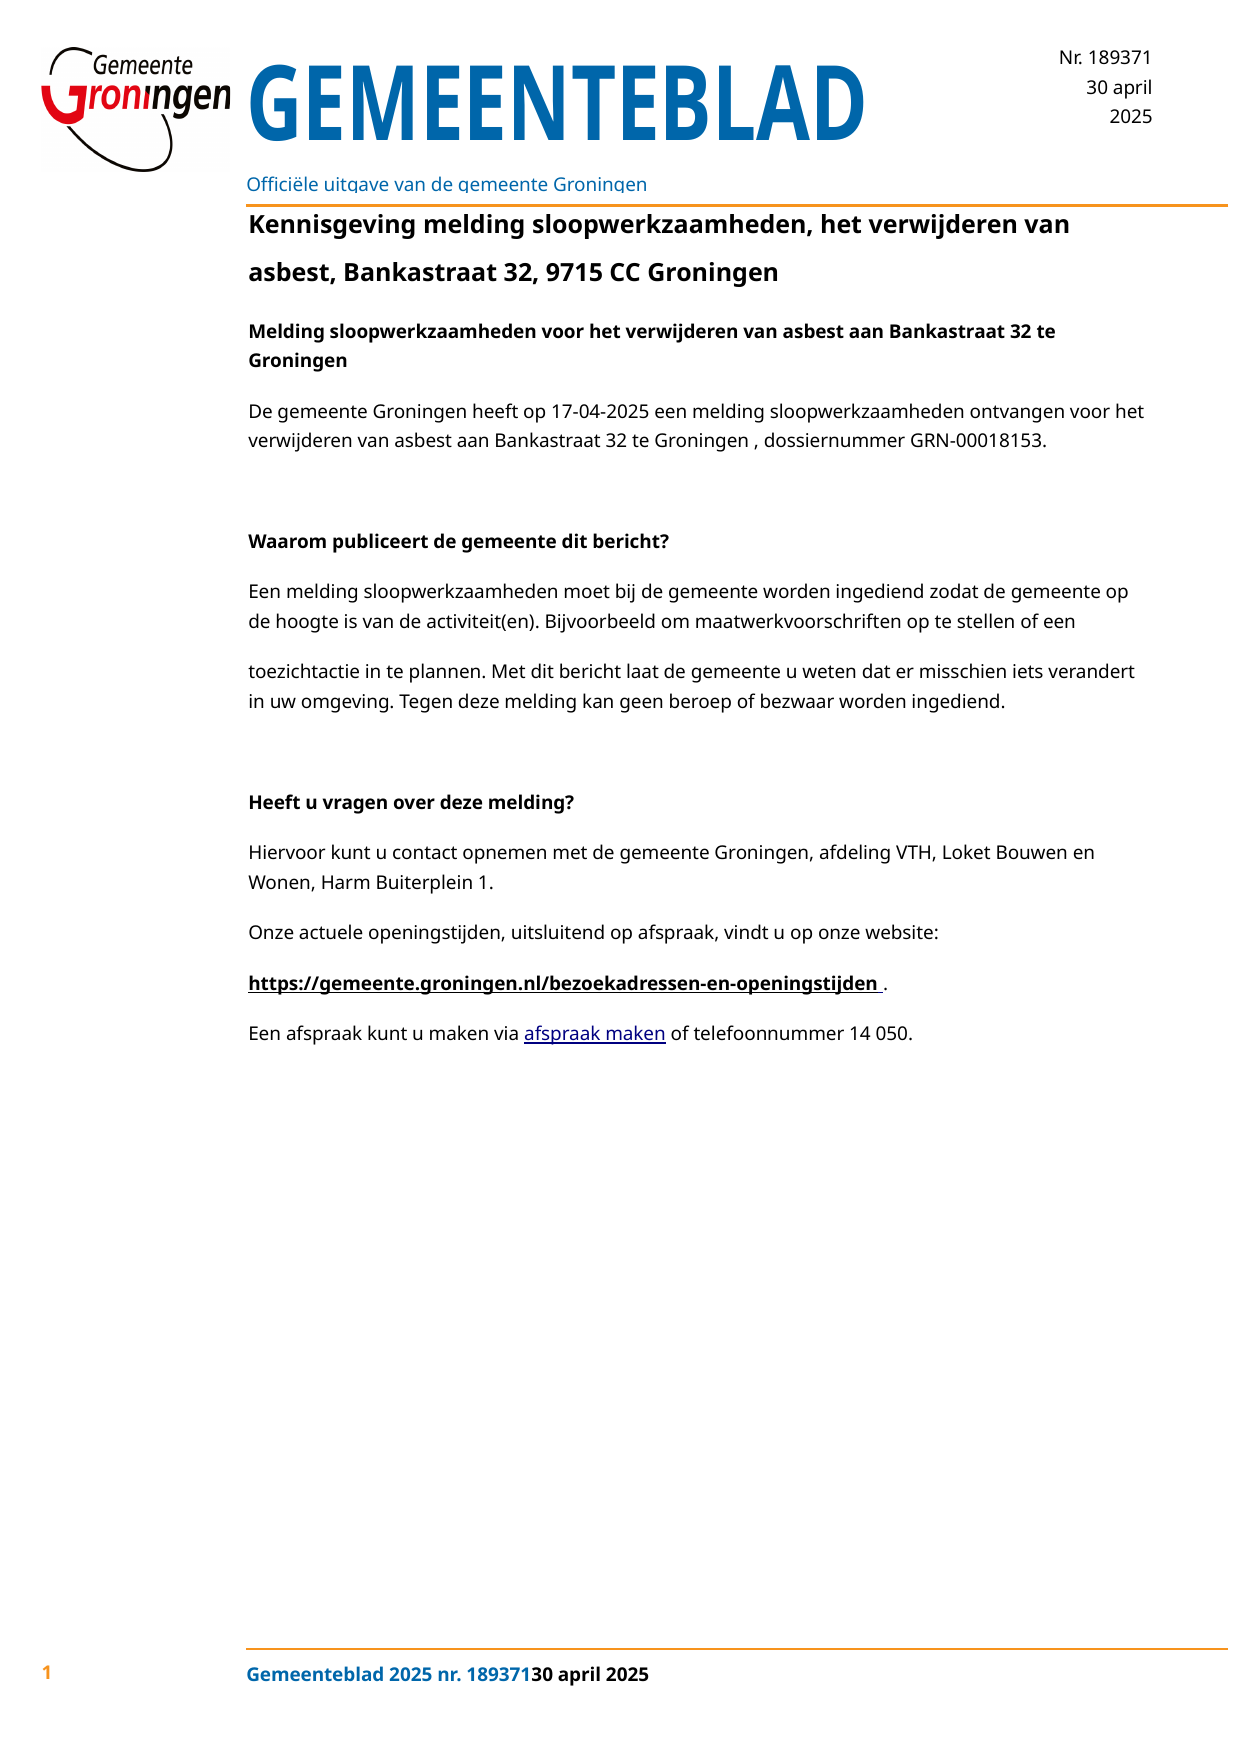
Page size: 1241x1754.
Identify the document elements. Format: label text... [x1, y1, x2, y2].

text https://gemeente.groningen.nl/bezoekadressen-en-openingstijden . [248, 970, 1152, 996]
picture [41, 47, 231, 172]
text Heeft u vragen over deze melding? [248, 789, 1152, 815]
text De gemeente Groningen heeft op 17-04-2025 een melding sloopwerkzaamheden ontvangen voor het verwijderen van asbest aan Bankastraat 32 te Groningen , dossiernummer GRN-00018153. [248, 398, 1152, 453]
text Een afspraak kunt u maken via afspraak maken of telefoonnummer 14 050. [248, 1020, 1152, 1046]
text toezichtactie in te plannen. Met dit bericht laat de gemeente u weten dat er misschien iets verandert in uw omgeving. Tegen deze melding kan geen beroep of bezwaar worden ingediend. [248, 659, 1152, 714]
text Kennisgeving melding sloopwerkzaamheden, het verwijderen van asbest, Bankastraat 32, 9715 CC Groningen [248, 207, 1152, 288]
text Waarom publiceert de gemeente dit bericht? [248, 528, 1152, 554]
text Melding sloopwerkzaamheden voor het verwijderen van asbest aan Bankastraat 32 te Groningen [248, 318, 1152, 373]
text Onze actuele openingstijden, uitsluitend op afspraak, vindt u op onze website: [248, 919, 1152, 945]
text Een melding sloopwerkzaamheden moet bij de gemeente worden ingediend zodat de gemeente op de hoogte is van de activiteit(en). Bijvoorbeeld om maatwerkvoorschriften op te stellen of een [248, 579, 1152, 634]
text Hiervoor kunt u contact opnemen met de gemeente Groningen, afdeling VTH, Loket Bouwen en Wonen, Harm Buiterplein 1. [248, 839, 1152, 895]
